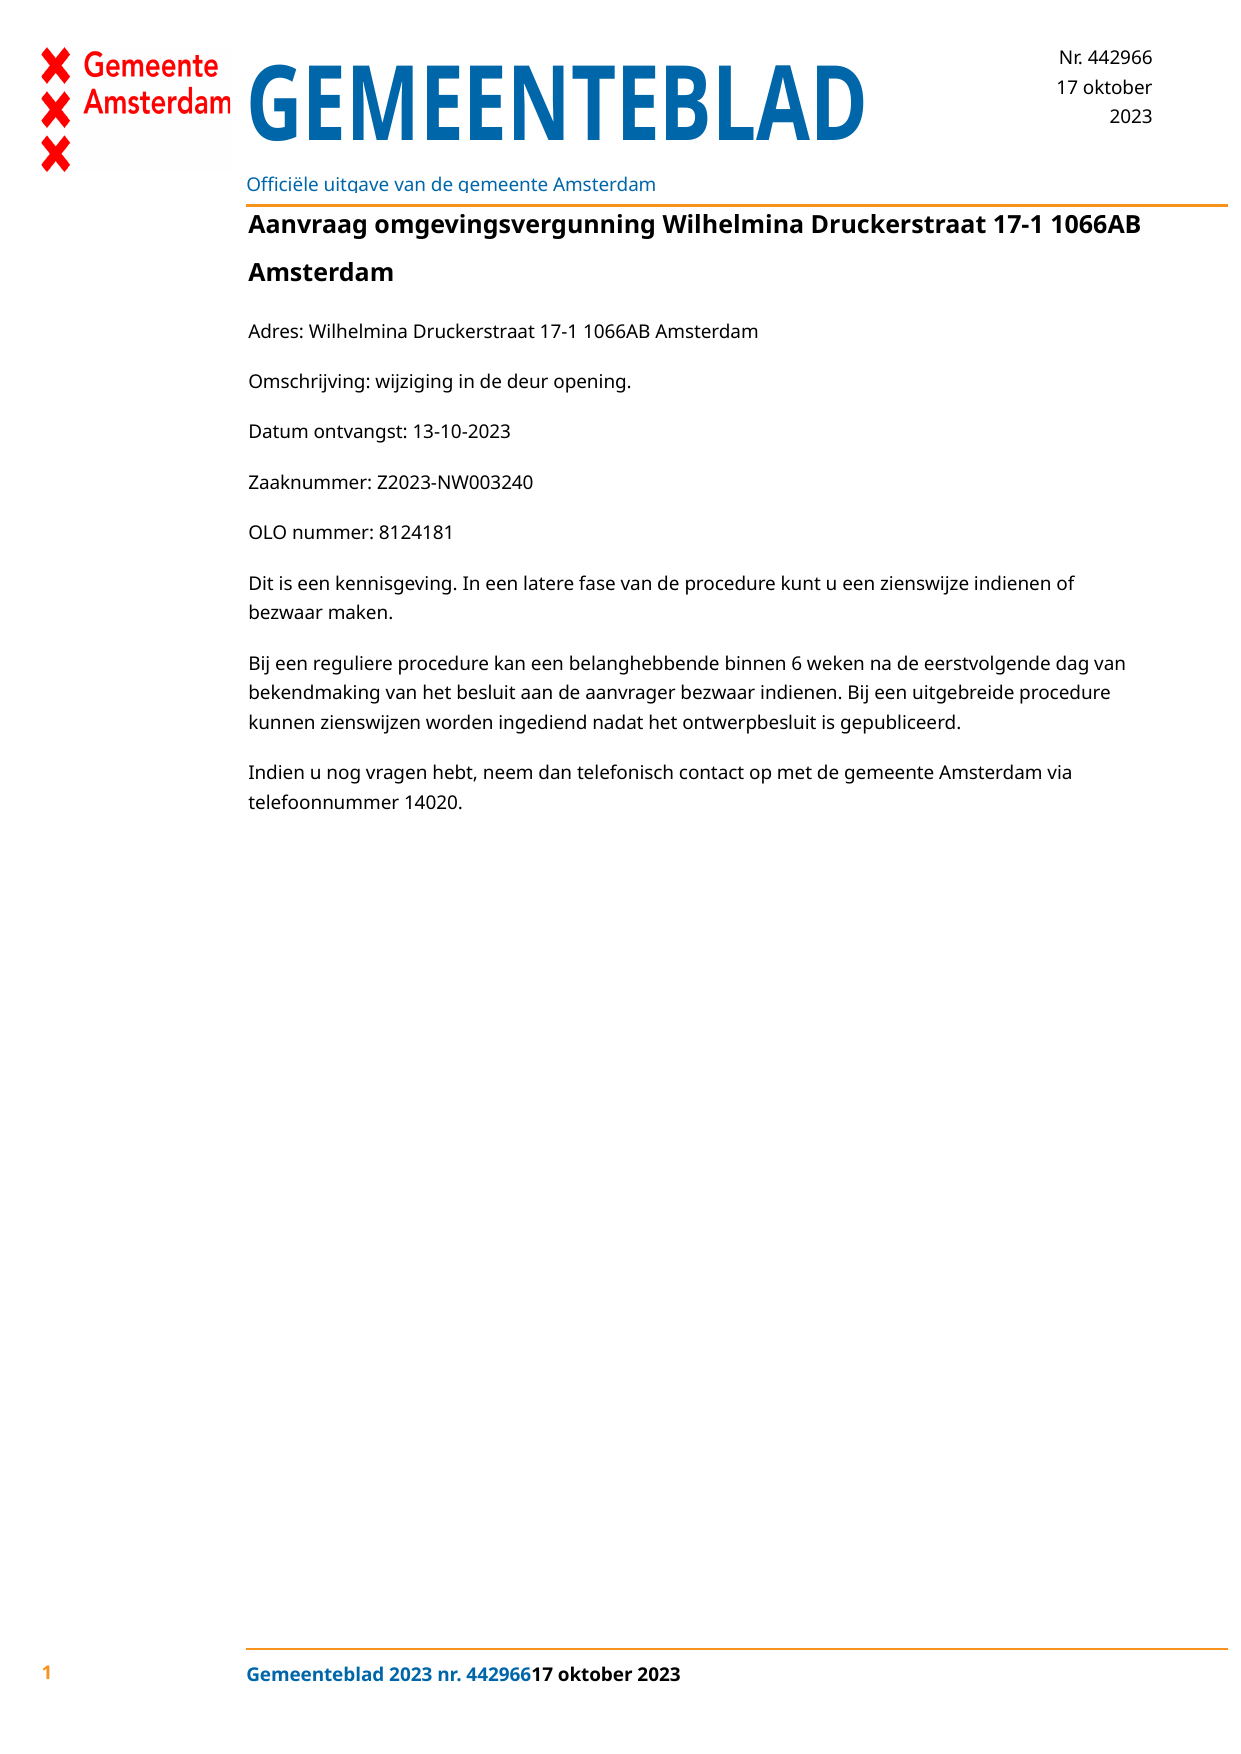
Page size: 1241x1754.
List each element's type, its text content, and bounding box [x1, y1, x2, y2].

text Datum ontvangst: 13-10-2023 [248, 419, 1152, 444]
text Dit is een kennisgeving. In een latere fase van de procedure kunt u een zienswijze indienen of bezwaar maken. [248, 570, 1152, 625]
picture [41, 47, 231, 172]
text Zaaknummer: Z2023-NW003240 [248, 469, 1152, 495]
text Bij een reguliere procedure kan een belanghebbende binnen 6 weken na de eerstvolgende dag van bekendmaking van het besluit aan de aanvrager bezwaar indienen. Bij een uitgebreide procedure kunnen zienswijzen worden ingediend nadat het ontwerpbesluit is gepubliceerd. [248, 650, 1152, 735]
text Aanvraag omgevingsvergunning Wilhelmina Druckerstraat 17-1 1066AB Amsterdam [248, 207, 1152, 288]
text Omschrijving: wijziging in de deur opening. [248, 368, 1152, 394]
text OLO nummer: 8124181 [248, 519, 1152, 545]
text Indien u nog vragen hebt, neem dan telefonisch contact op met de gemeente Amsterdam via telefoonnummer 14020. [248, 759, 1152, 815]
text Adres: Wilhelmina Druckerstraat 17-1 1066AB Amsterdam [248, 318, 1152, 344]
